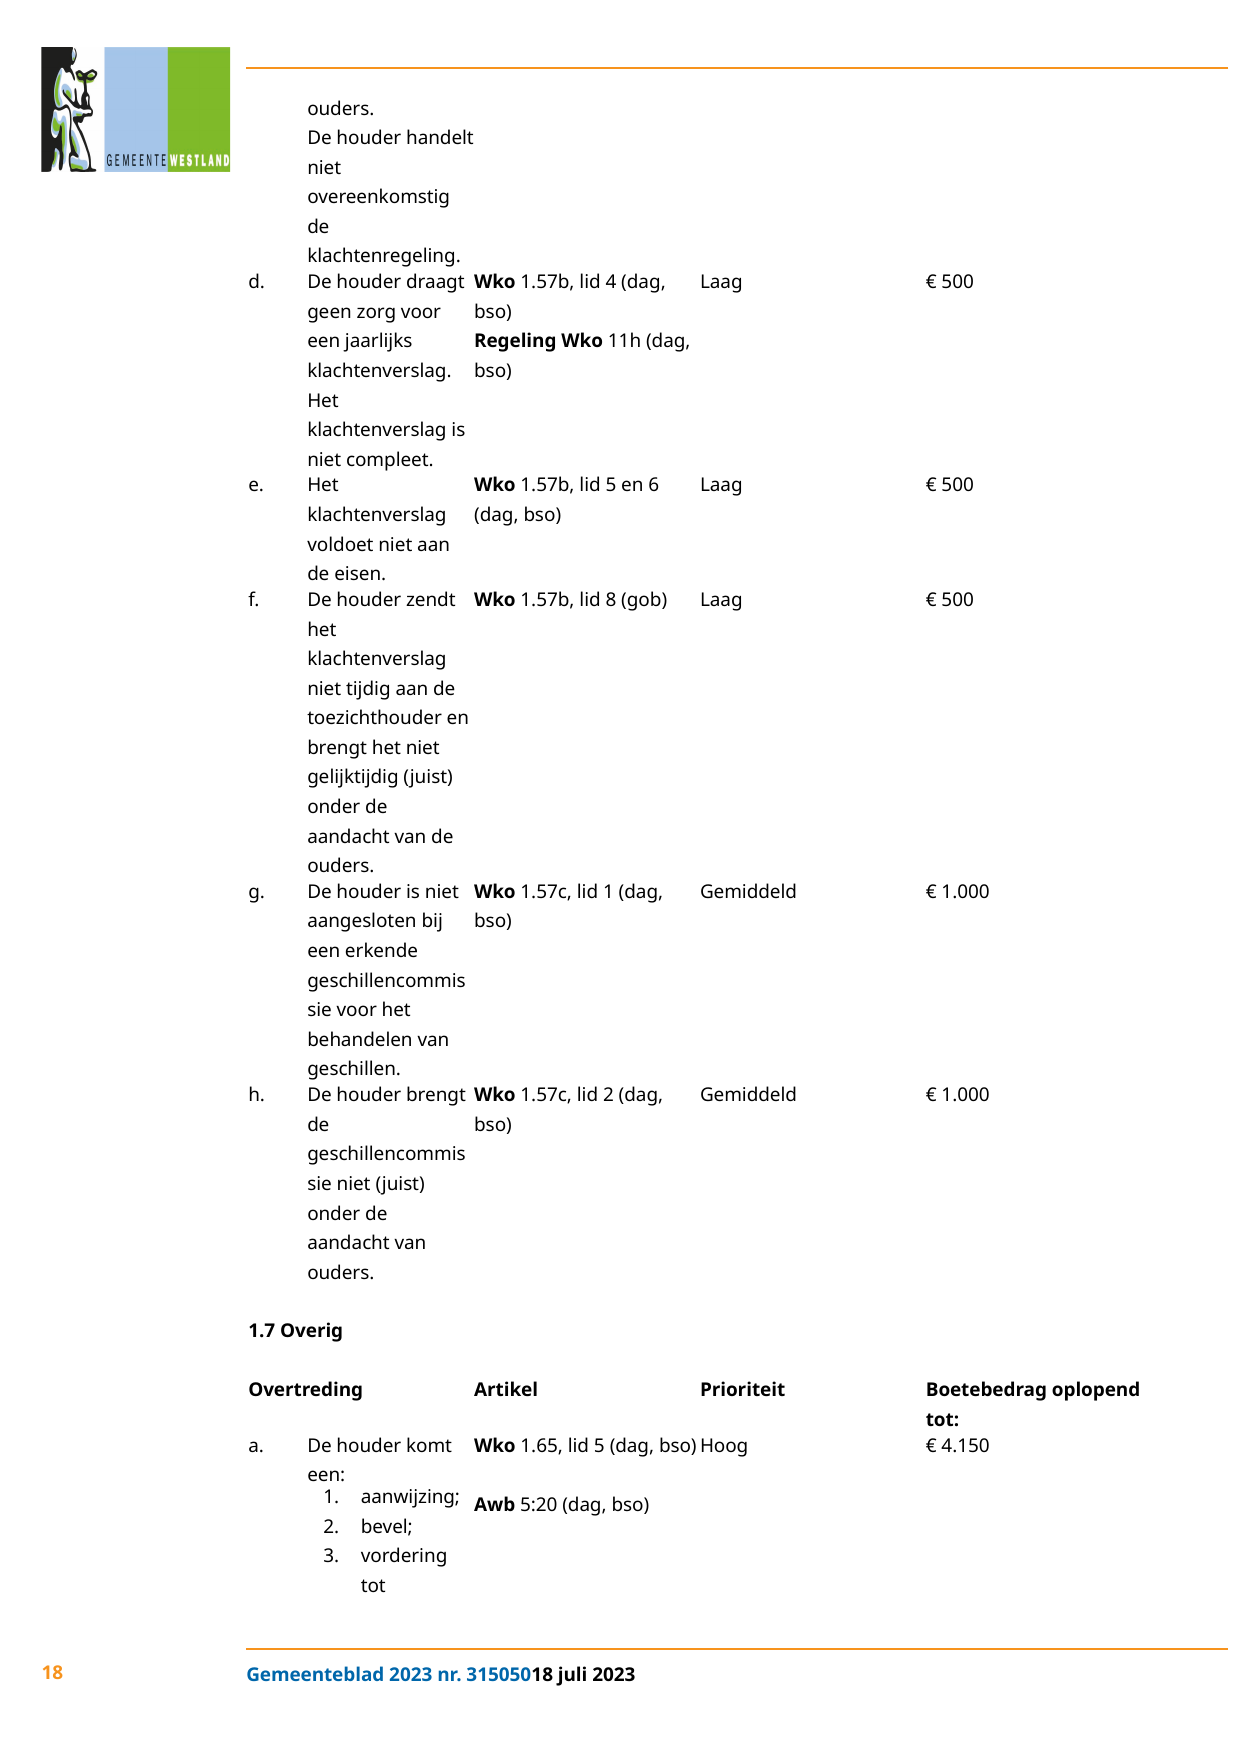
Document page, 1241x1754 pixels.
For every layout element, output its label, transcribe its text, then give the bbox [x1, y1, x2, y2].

table_header Overtreding [248, 1377, 474, 1432]
table_cell € 1.000 [926, 878, 1152, 1081]
table_cell Gemiddeld [700, 878, 926, 1081]
table_cell Laag [700, 269, 926, 472]
table_cell De houder komt een: aanwijzing; bevel; vordering tot [248, 1432, 474, 1598]
table_cell Laag [700, 472, 926, 586]
table_cell Gemiddeld [700, 1081, 926, 1284]
table_cell Wko 1.57c, lid 2 (dag, bso) [474, 1081, 700, 1284]
table_cell [700, 95, 926, 268]
table_cell € 500 [926, 472, 1152, 586]
table_header Prioriteit [700, 1377, 926, 1432]
table_cell [926, 95, 1152, 268]
table_cell Wko 1.57b, lid 4 (dag, bso) Regeling Wko 11h (dag, bso) [474, 269, 700, 472]
table_cell De houder brengt de geschillencommissie niet (juist) onder de aandacht van ouders. [248, 1081, 474, 1284]
table_cell Wko 1.65, lid 5 (dag, bso) Awb 5:20 (dag, bso) [474, 1432, 700, 1598]
table_cell Wko 1.57b, lid 8 (gob) [474, 586, 700, 878]
table_header Boetebedrag oplopend tot: [926, 1377, 1152, 1432]
table_cell De houder is niet aangesloten bij een erkende geschillencommissie voor het behandelen van geschillen. [248, 878, 474, 1081]
picture [41, 47, 231, 172]
table_cell De houder draagt geen zorg voor een jaarlijks klachtenverslag. Het klachtenverslag is niet compleet. [248, 269, 474, 472]
text 1.7 Overig [248, 1317, 1152, 1343]
table_cell € 4.150 [926, 1432, 1152, 1598]
table_cell Wko 1.57b, lid 5 en 6 (dag, bso) [474, 472, 700, 586]
table_header Artikel [474, 1377, 700, 1432]
table_cell De houder zendt het klachtenverslag niet tijdig aan de toezichthouder en brengt het niet gelijktijdig (juist) onder de aandacht van de ouders. [248, 586, 474, 878]
table_cell Hoog [700, 1432, 926, 1598]
table_cell ouders. De houder handelt niet overeenkomstig de klachtenregeling. [248, 95, 474, 268]
table_cell [474, 95, 700, 268]
table_cell € 500 [926, 586, 1152, 878]
table_cell Wko 1.57c, lid 1 (dag, bso) [474, 878, 700, 1081]
table_cell € 1.000 [926, 1081, 1152, 1284]
table_cell Laag [700, 586, 926, 878]
table_cell € 500 [926, 269, 1152, 472]
table_cell Het klachtenverslag voldoet niet aan de eisen. [248, 472, 474, 586]
